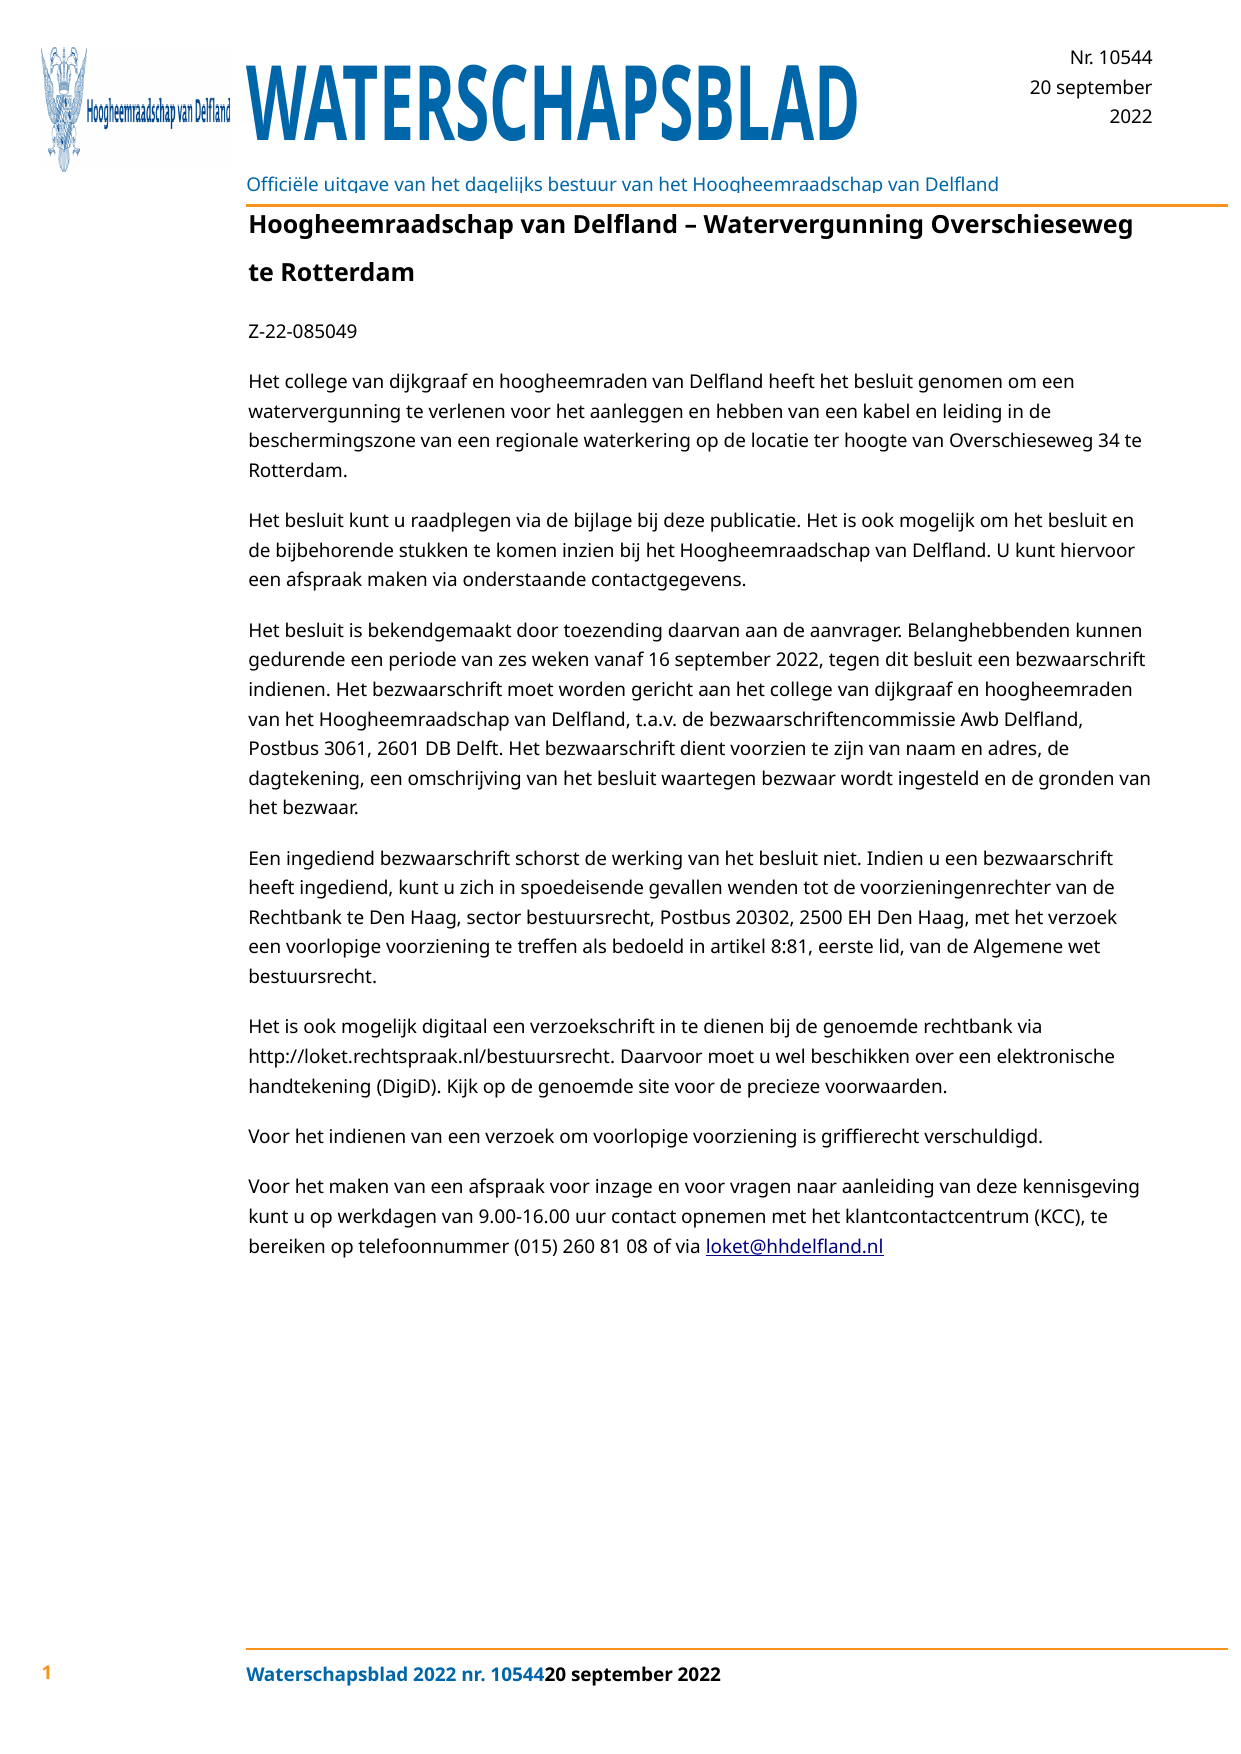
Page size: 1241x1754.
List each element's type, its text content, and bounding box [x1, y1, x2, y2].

picture [41, 47, 231, 172]
text Voor het indienen van een verzoek om voorlopige voorziening is griffierecht verschuldigd. [248, 1123, 1152, 1149]
text Hoogheemraadschap van Delfland – Watervergunning Overschieseweg te Rotterdam [248, 207, 1152, 288]
text Het besluit is bekendgemaakt door toezending daarvan aan de aanvrager. Belanghebbenden kunnen gedurende een periode van zes weken vanaf 16 september 2022, tegen dit besluit een bezwaarschrift indienen. Het bezwaarschrift moet worden gericht aan het college van dijkgraaf en hoogheemraden van het Hoogheemraadschap van Delfland, t.a.v. de bezwaarschriftencommissie Awb Delfland, Postbus 3061, 2601 DB Delft. Het bezwaarschrift dient voorzien te zijn van naam en adres, de dagtekening, een omschrijving van het besluit waartegen bezwaar wordt ingesteld en de gronden van het bezwaar. [248, 617, 1152, 820]
text Het college van dijkgraaf en hoogheemraden van Delfland heeft het besluit genomen om een watervergunning te verlenen voor het aanleggen en hebben van een kabel en leiding in de beschermingszone van een regionale waterkering op de locatie ter hoogte van Overschieseweg 34 te Rotterdam. [248, 368, 1152, 483]
text Het is ook mogelijk digitaal een verzoekschrift in te dienen bij de genoemde rechtbank via http://loket.rechtspraak.nl/bestuursrecht. Daarvoor moet u wel beschikken over een elektronische handtekening (DigiD). Kijk op de genoemde site voor de precieze voorwaarden. [248, 1014, 1152, 1099]
text Het besluit kunt u raadplegen via de bijlage bij deze publicatie. Het is ook mogelijk om het besluit en de bijbehorende stukken te komen inzien bij het Hoogheemraadschap van Delfland. U kunt hiervoor een afspraak maken via onderstaande contactgegevens. [248, 507, 1152, 592]
text Z-22-085049 [248, 318, 1152, 344]
text Voor het maken van een afspraak voor inzage en voor vragen naar aanleiding van deze kennisgeving kunt u op werkdagen van 9.00-16.00 uur contact opnemen met het klantcontactcentrum (KCC), te bereiken op telefoonnummer (015) 260 81 08 of via loket@hhdelfland.nl [248, 1174, 1152, 1259]
text Een ingediend bezwaarschrift schorst de werking van het besluit niet. Indien u een bezwaarschrift heeft ingediend, kunt u zich in spoedeisende gevallen wenden tot de voorzieningenrechter van de Rechtbank te Den Haag, sector bestuursrecht, Postbus 20302, 2500 EH Den Haag, met het verzoek een voorlopige voorziening te treffen als bedoeld in artikel 8:81, eerste lid, van de Algemene wet bestuursrecht. [248, 845, 1152, 989]
